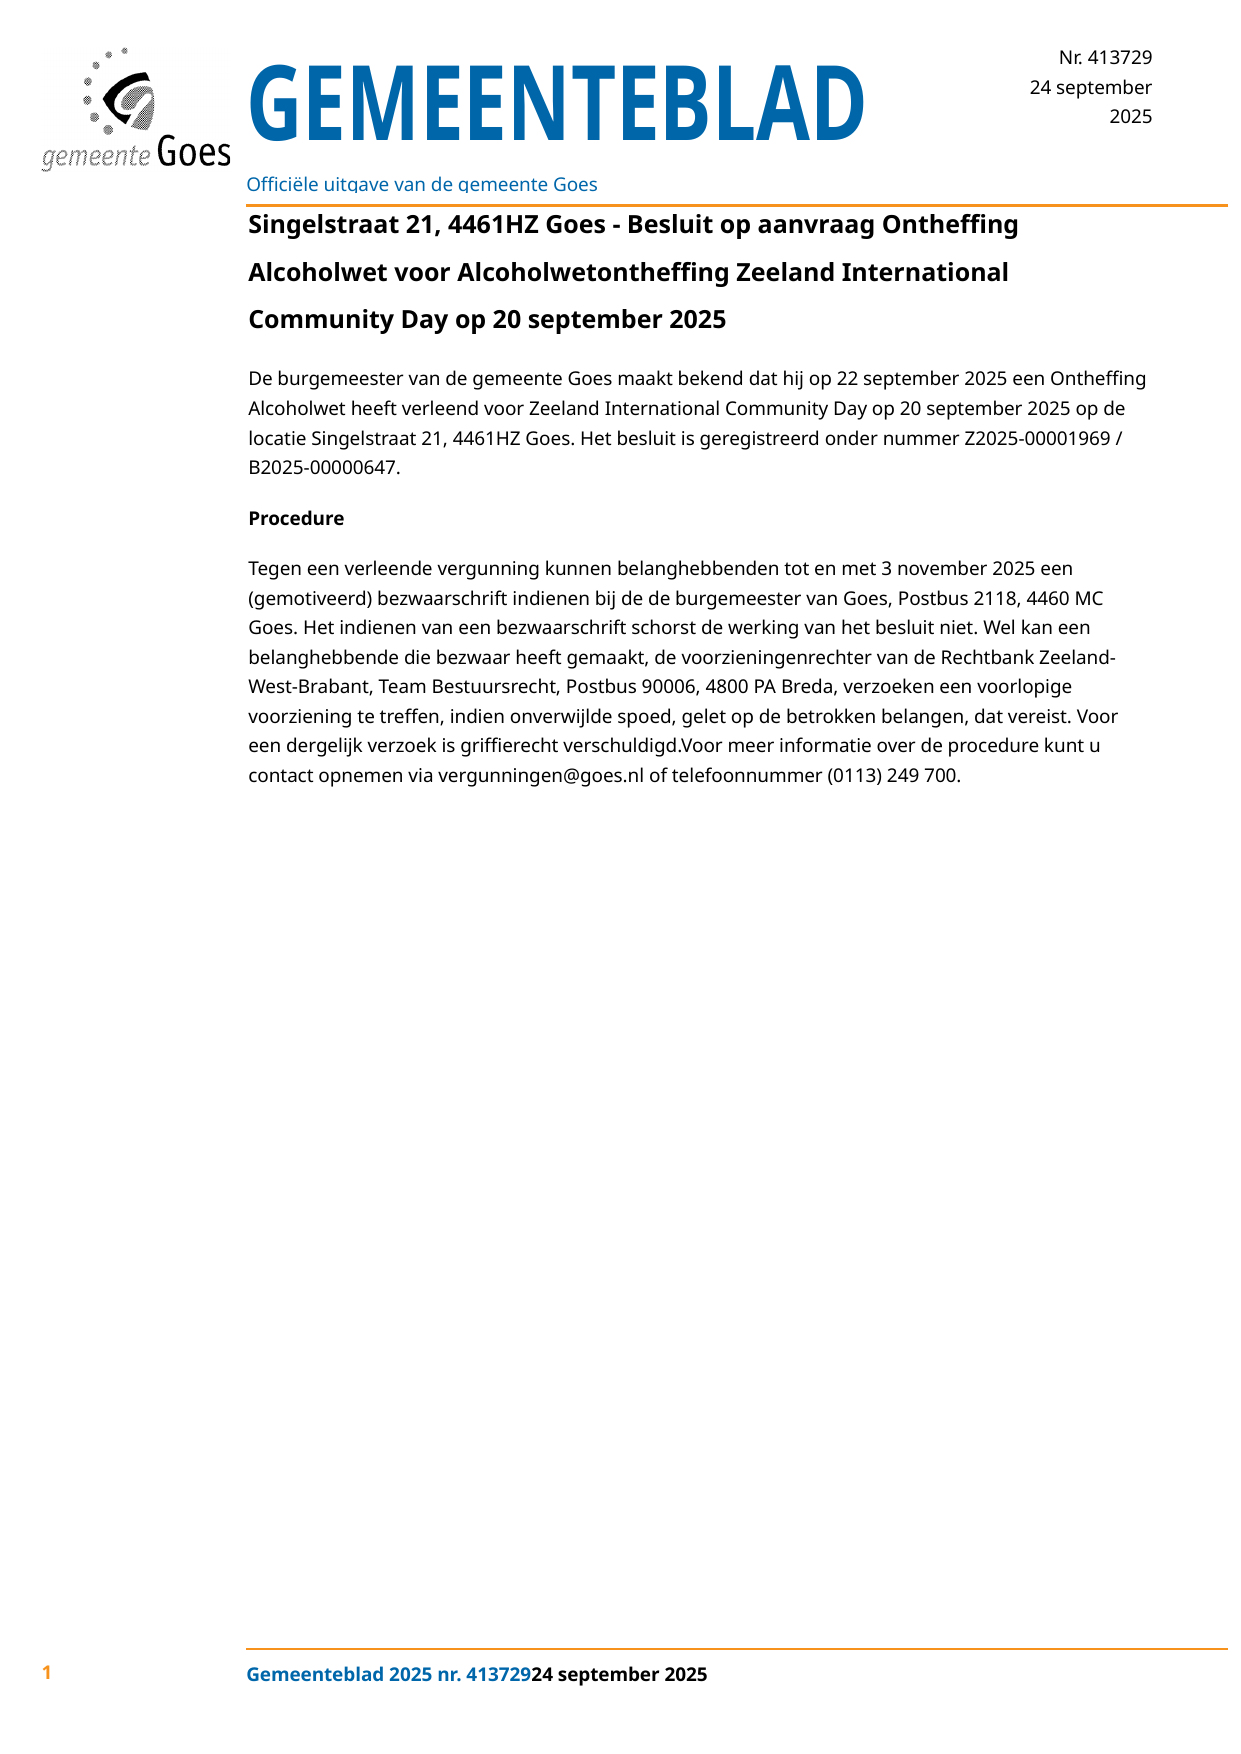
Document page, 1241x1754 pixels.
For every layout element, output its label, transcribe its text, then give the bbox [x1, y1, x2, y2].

text De burgemeester van de gemeente Goes maakt bekend dat hij op 22 september 2025 een Ontheffing Alcoholwet heeft verleend voor Zeeland International Community Day op 20 september 2025 op de locatie Singelstraat 21, 4461HZ Goes. Het besluit is geregistreerd onder nummer Z2025-00001969 / B2025-00000647. [248, 366, 1152, 480]
text Procedure [248, 505, 1152, 530]
text Tegen een verleende vergunning kunnen belanghebbenden tot en met 3 november 2025 een (gemotiveerd) bezwaarschrift indienen bij de de burgemeester van Goes, Postbus 2118, 4460 MC Goes. Het indienen van een bezwaarschrift schorst de werking van het besluit niet. Wel kan een belanghebbende die bezwaar heeft gemaakt, de voorzieningenrechter van de Rechtbank Zeeland-West-Brabant, Team Bestuursrecht, Postbus 90006, 4800 PA Breda, verzoeken een voorlopige voorziening te treffen, indien onverwijlde spoed, gelet op de betrokken belangen, dat vereist. Voor een dergelijk verzoek is griffierecht verschuldigd.Voor meer informatie over de procedure kunt u contact opnemen via vergunningen@goes.nl of telefoonnummer (0113) 249 700. [248, 555, 1152, 788]
text Singelstraat 21, 4461HZ Goes - Besluit op aanvraag Ontheffing Alcoholwet voor Alcoholwetontheffing Zeeland International Community Day op 20 september 2025 [248, 207, 1152, 336]
picture [41, 47, 231, 172]
